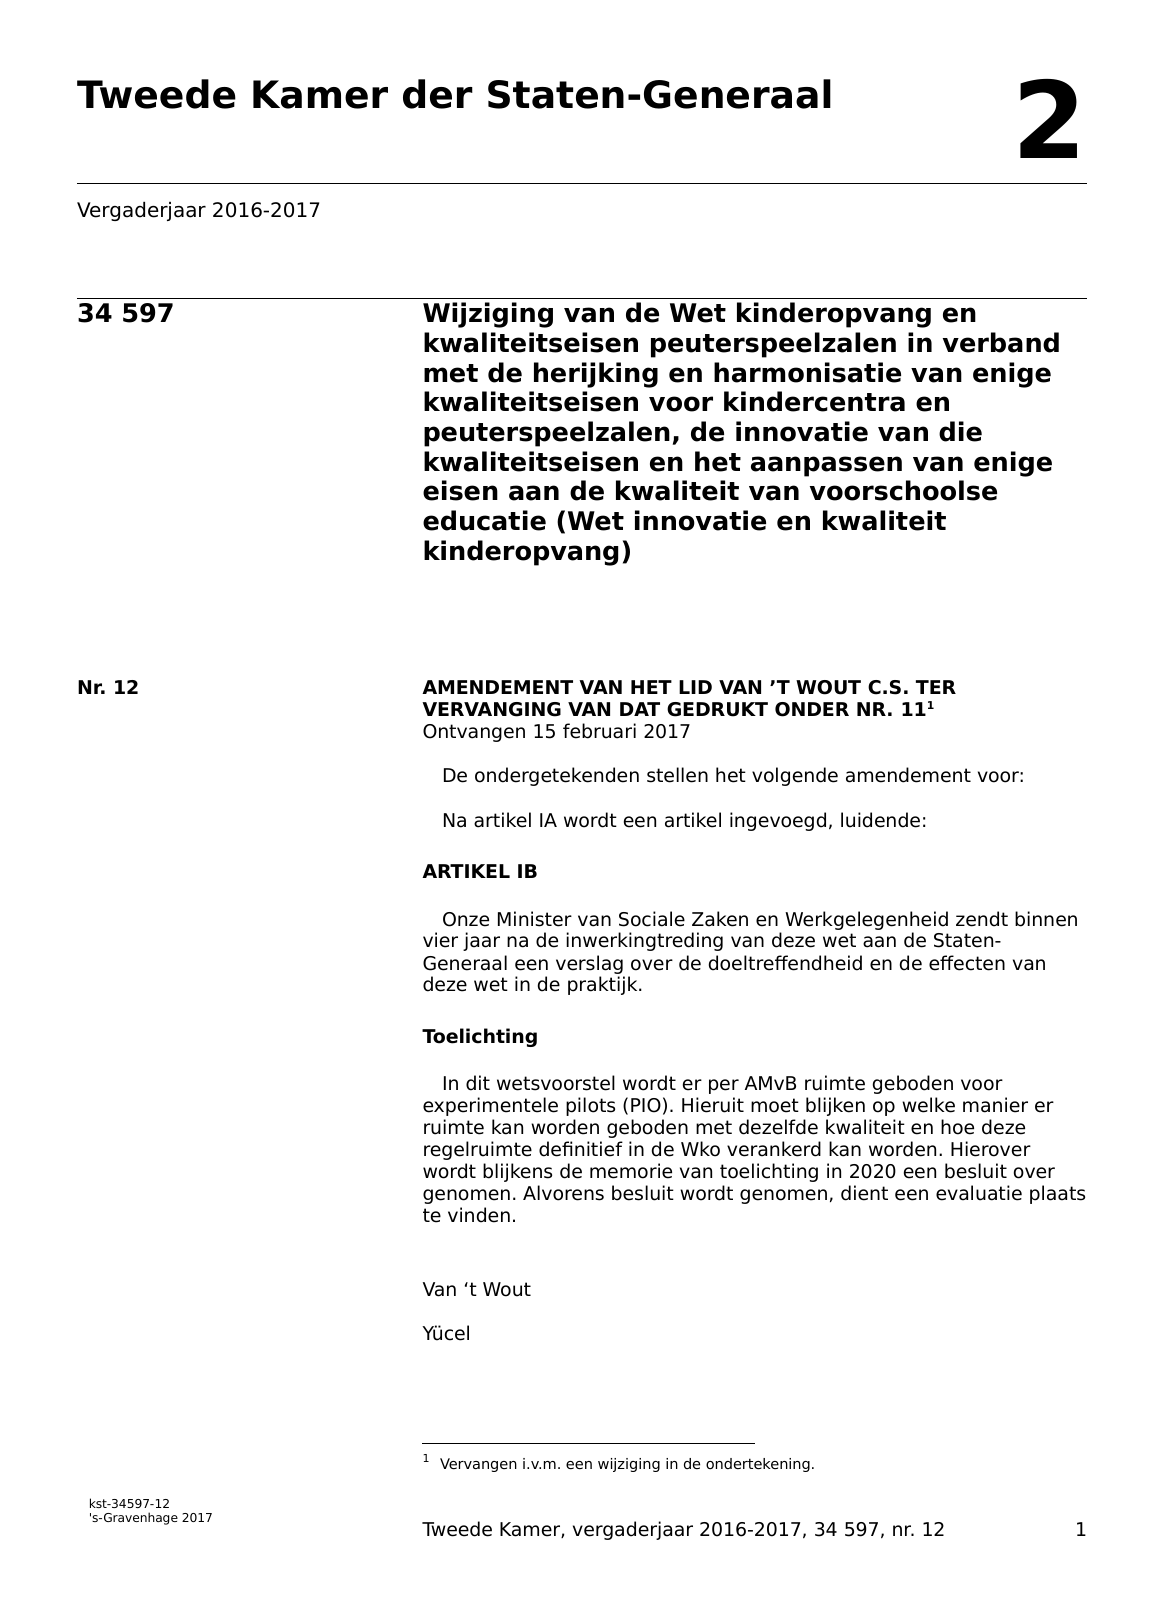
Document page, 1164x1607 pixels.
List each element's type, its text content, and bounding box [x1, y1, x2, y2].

table_header Tweede Kamer der Staten-Generaal [77, 59, 886, 183]
text 's-Gravenhage 2017 [88, 1511, 323, 1525]
text Van ‘t Wout Yücel [422, 1257, 1087, 1367]
text Vervangen i.v.m. een wijziging in de ondertekening. [422, 1452, 1087, 1474]
text De ondergetekenden stellen het volgende amendement voor: [422, 765, 1087, 787]
text Na artikel IA wordt een artikel ingevoegd, luidende: [422, 809, 1087, 831]
subtitle ARTIKEL IB [422, 861, 1087, 883]
text Ontvangen 15 februari 2017 [422, 721, 1087, 743]
subtitle Nr. 12 AMENDEMENT VAN HET LID VAN ’T WOUT C.S. TER VERVANGING VAN DAT GEDRUKT ONDER NR. 11 [77, 677, 1087, 721]
text In dit wetsvoorstel wordt er per AMvB ruimte geboden voor experimentele pilots (PIO). Hieruit moet blijken op welke manier er ruimte kan worden geboden met dezelfde kwaliteit en hoe deze regelruimte definitief in de Wko verankerd kan worden. Hierover wordt blijkens de memorie van toelichting in 2020 een besluit over genomen. Alvorens besluit wordt genomen, dient een evaluatie plaats te vinden. [422, 1073, 1087, 1227]
text kst-34597-12 [88, 1497, 323, 1511]
text Onze Minister van Sociale Zaken en Werkgelegenheid zendt binnen vier jaar na de inwerkingtreding van deze wet aan de Staten-Generaal een verslag over de doeltreffendheid en de effecten van deze wet in de praktijk. [422, 908, 1087, 996]
table_cell Vergaderjaar 2016-2017 [77, 184, 1087, 298]
subtitle 34 597 Wijziging van de Wet kinderopvang en kwaliteitseisen peuterspeelzalen in verband met de herijking en harmonisatie van enige kwaliteitseisen voor kindercentra en peuterspeelzalen, de innovatie van die kwaliteitseisen en het aanpassen van enige eisen aan de kwaliteit van voorschoolse educatie (Wet innovatie en kwaliteit kinderopvang) [77, 299, 1087, 566]
table_header 2 [886, 59, 1087, 183]
subtitle Toelichting [422, 1026, 1087, 1048]
